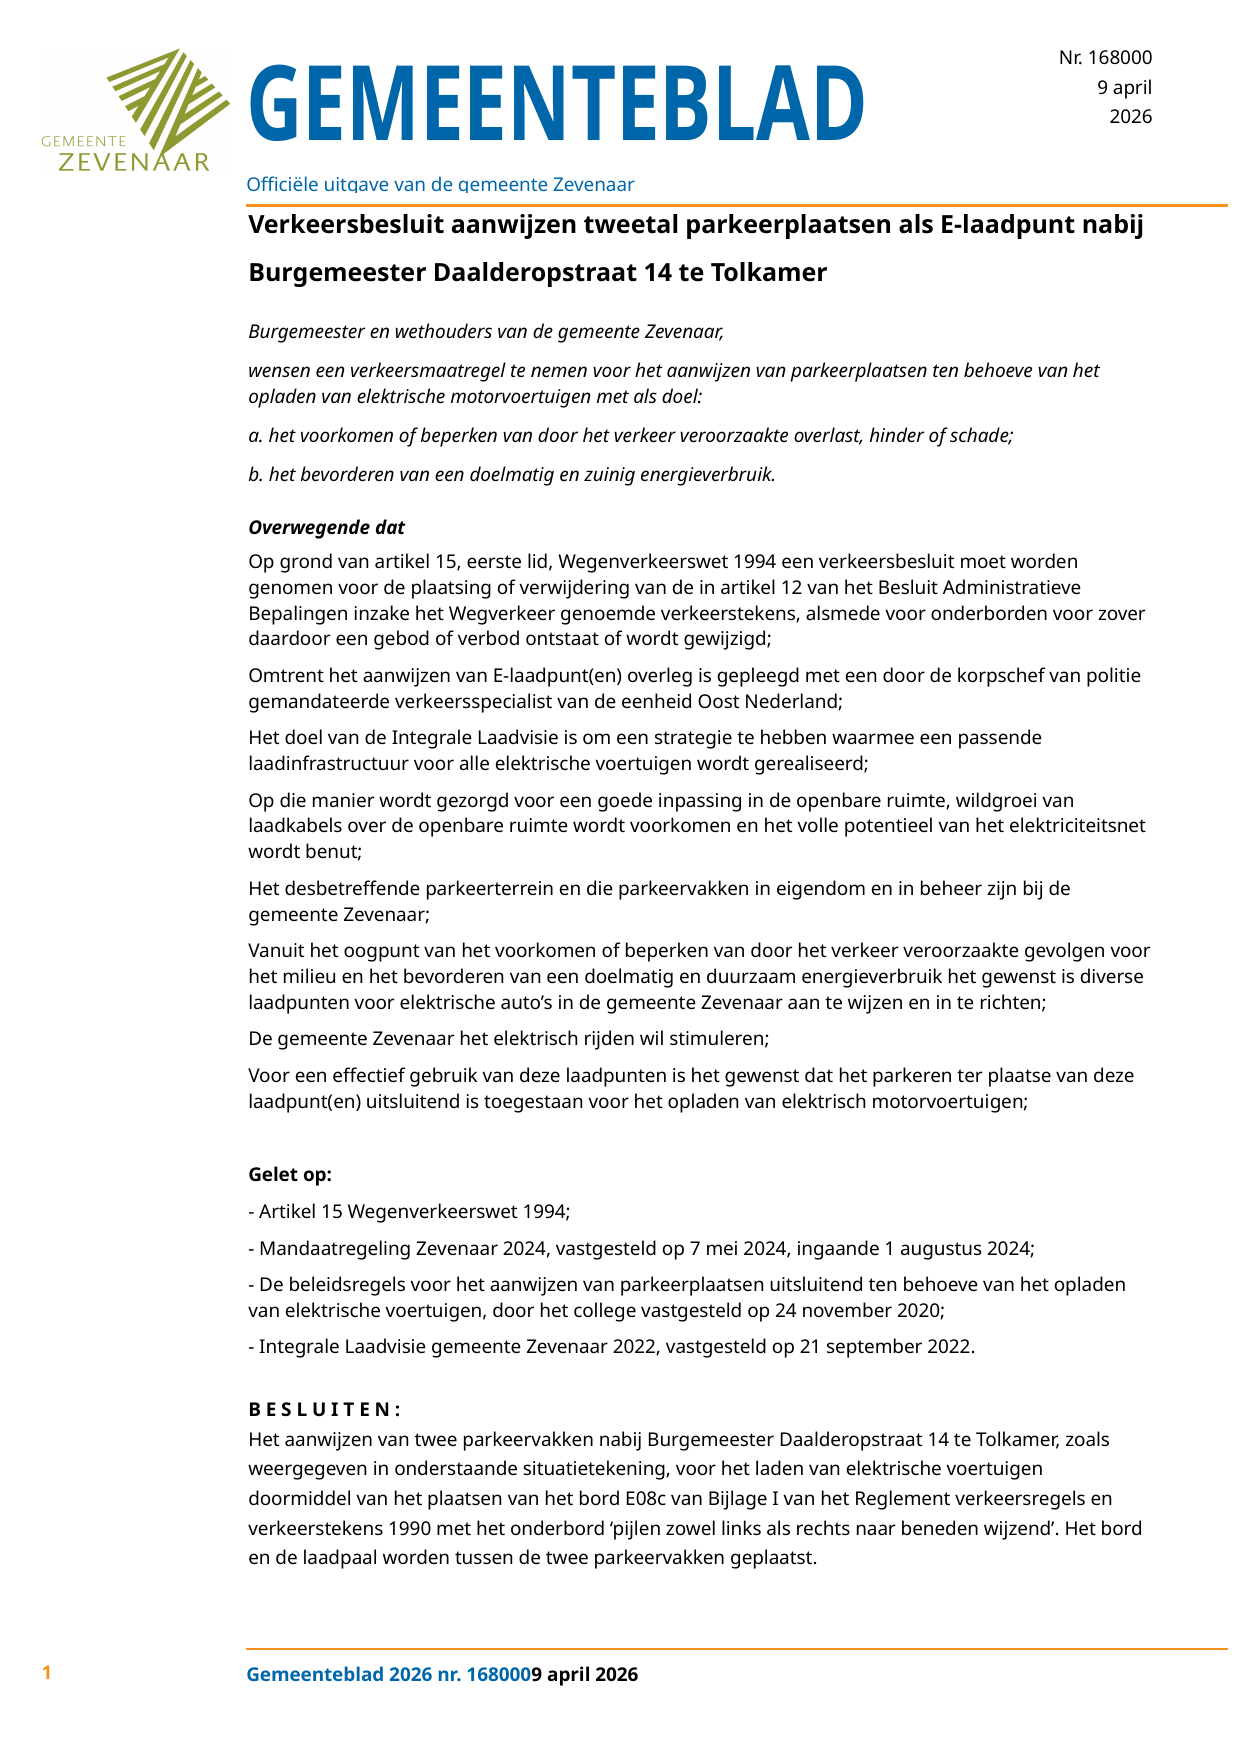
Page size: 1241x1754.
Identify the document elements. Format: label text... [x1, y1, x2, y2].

text - Mandaatregeling Zevenaar 2024, vastgesteld op 7 mei 2024, ingaande 1 augustus 2024; [248, 1235, 1152, 1260]
text wensen een verkeersmaatregel te nemen voor het aanwijzen van parkeerplaatsen ten behoeve van het opladen van elektrische motorvoertuigen met als doel: [248, 357, 1152, 409]
text Op grond van artikel 15, eerste lid, Wegenverkeerswet 1994 een verkeersbesluit moet worden genomen voor de plaatsing of verwijdering van de in artikel 12 van het Besluit Administratieve Bepalingen inzake het Wegverkeer genoemde verkeerstekens, alsmede voor onderborden voor zover daardoor een gebod of verbod ontstaat of wordt gewijzigd; [248, 548, 1152, 651]
text Het desbetreffende parkeerterrein en die parkeervakken in eigendom en in beheer zijn bij de gemeente Zevenaar; [248, 875, 1152, 927]
text - Artikel 15 Wegenverkeerswet 1994; [248, 1198, 1152, 1224]
text De gemeente Zevenaar het elektrisch rijden wil stimuleren; [248, 1026, 1152, 1051]
text Het doel van de Integrale Laadvisie is om een strategie te hebben waarmee een passende laadinfrastructuur voor alle elektrische voertuigen wordt gerealiseerd; [248, 724, 1152, 776]
text b. het bevorderen van een doelmatig en zuinig energieverbruik. [248, 461, 1152, 487]
text Op die manier wordt gezorgd voor een goede inpassing in de openbare ruimte, wildgroei van laadkabels over de openbare ruimte wordt voorkomen en het volle potentieel van het elektriciteitsnet wordt benut; [248, 787, 1152, 864]
text Het aanwijzen van twee parkeervakken nabij Burgemeester Daalderopstraat 14 te Tolkamer, zoals weergegeven in onderstaande situatietekening, voor het laden van elektrische voertuigen doormiddel van het plaatsen van het bord E08c van Bijlage I van het Reglement verkeersregels en verkeerstekens 1990 met het onderbord ‘pijlen zowel links als rechts naar beneden wijzend’. Het bord en de laadpaal worden tussen de twee parkeervakken geplaatst. [248, 1426, 1152, 1570]
text - Integrale Laadvisie gemeente Zevenaar 2022, vastgesteld op 21 september 2022. [248, 1334, 1152, 1359]
text Vanuit het oogpunt van het voorkomen of beperken van door het verkeer veroorzaakte gevolgen voor het milieu en het bevorderen van een doelmatig en duurzaam energieverbruik het gewenst is diverse laadpunten voor elektrische auto’s in de gemeente Zevenaar aan te wijzen en in te richten; [248, 937, 1152, 1015]
picture [41, 47, 231, 172]
text Gelet op: [248, 1161, 1152, 1187]
text Voor een effectief gebruik van deze laadpunten is het gewenst dat het parkeren ter plaatse van deze laadpunt(en) uitsluitend is toegestaan voor het opladen van elektrisch motorvoertui­gen; [248, 1062, 1152, 1114]
text Verkeersbesluit aanwijzen tweetal parkeerplaatsen als E-laadpunt nabij Burgemeester Daalderopstraat 14 te Tolkamer [248, 207, 1152, 288]
text - De beleidsregels voor het aanwijzen van parkeerplaatsen uitsluitend ten behoeve van het opladen van elektrische voertuigen, door het college vastgesteld op 24 november 2020; [248, 1271, 1152, 1323]
text Omtrent het aanwijzen van E-laadpunt(en) overleg is gepleegd met een door de korpschef van politie gemandateerde verkeersspecialist van de eenheid Oost Nederland; [248, 662, 1152, 714]
text a. het voorkomen of beperken van door het verkeer veroorzaakte overlast, hinder of schade; [248, 422, 1152, 448]
text B E S L U I T E N : [248, 1396, 1152, 1422]
text Overwegende dat [248, 514, 1152, 540]
text Burgemeester en wethouders van de gemeente Zevenaar, [248, 318, 1152, 344]
